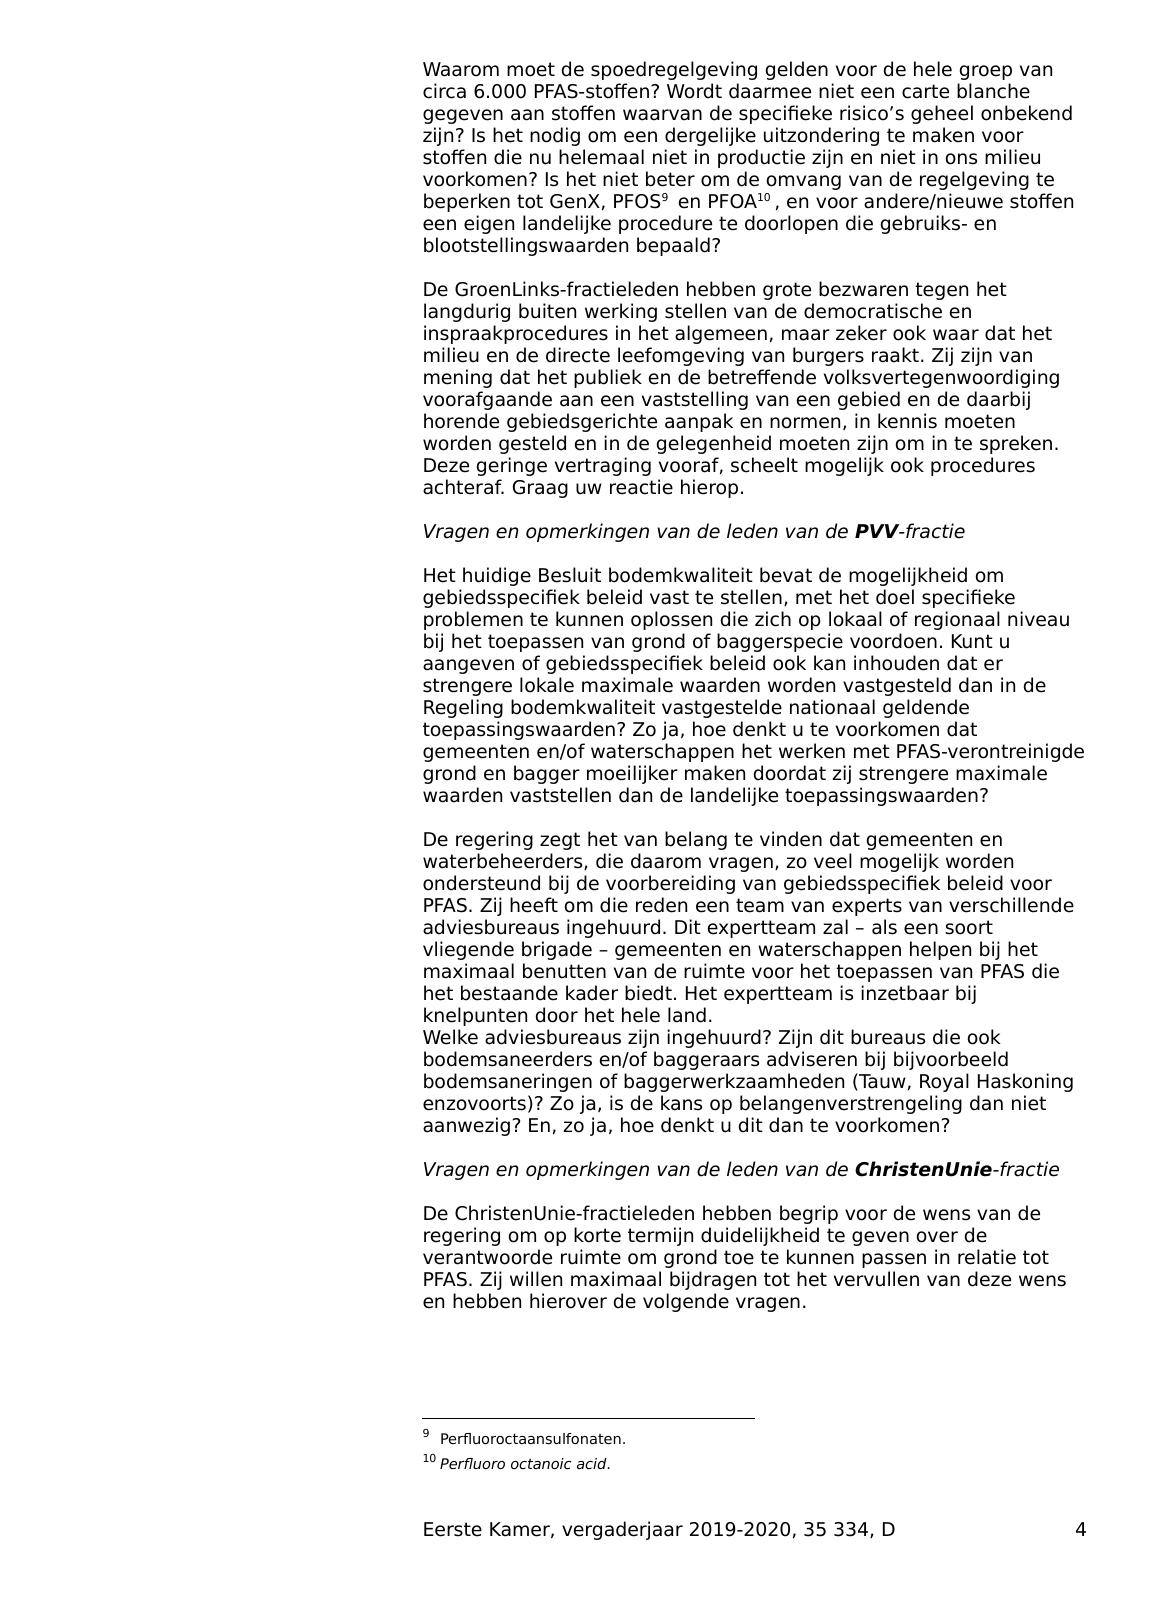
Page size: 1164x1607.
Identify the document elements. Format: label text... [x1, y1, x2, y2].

text De GroenLinks-fractieleden hebben grote bezwaren tegen het langdurig buiten werking stellen van de democratische en inspraakprocedures in het algemeen, maar zeker ook waar dat het milieu en de directe leefomgeving van burgers raakt. Zij zijn van mening dat het publiek en de betreffende volksvertegenwoordiging voorafgaande aan een vaststelling van een gebied en de daarbij horende gebiedsgerichte aanpak en normen, in kennis moeten worden gesteld en in de gelegenheid moeten zijn om in te spreken. Deze geringe vertraging vooraf, scheelt mogelijk ook procedures achteraf. Graag uw reactie hierop. [422, 279, 1087, 499]
subtitle Vragen en opmerkingen van de leden van de ChristenUnie-fractie [422, 1159, 1087, 1181]
text Perfluoroctaansulfonaten. [422, 1427, 1087, 1449]
text Perfluoro octanoic acid. [422, 1452, 1087, 1474]
text De ChristenUnie-fractieleden hebben begrip voor de wens van de regering om op korte termijn duidelijkheid te geven over de verantwoorde ruimte om grond toe te kunnen passen in relatie tot PFAS. Zij willen maximaal bijdragen tot het vervullen van deze wens en hebben hierover de volgende vragen. [422, 1203, 1087, 1313]
text Waarom moet de spoedregelgeving gelden voor de hele groep van circa 6.000 PFAS-stoffen? Wordt daarmee niet een carte blanche gegeven aan stoffen waarvan de specifieke risico’s geheel onbekend zijn? Is het nodig om een dergelijke uitzondering te maken voor stoffen die nu helemaal niet in productie zijn en niet in ons milieu voorkomen? Is het niet beter om de omvang van de regelgeving te beperken tot GenX, PFOS en PFOA, en voor andere/nieuwe stoffen een eigen landelijke procedure te doorlopen die gebruiks- en blootstellingswaarden bepaald? [422, 59, 1087, 257]
text Welke adviesbureaus zijn ingehuurd? Zijn dit bureaus die ook bodemsaneerders en/of baggeraars adviseren bij bijvoorbeeld bodemsaneringen of baggerwerkzaamheden (Tauw, Royal Haskoning enzovoorts)? Zo ja, is de kans op belangenverstrengeling dan niet aanwezig? En, zo ja, hoe denkt u dit dan te voorkomen? [422, 1027, 1087, 1137]
subtitle Vragen en opmerkingen van de leden van de PVV-fractie [422, 521, 1087, 543]
text De regering zegt het van belang te vinden dat gemeenten en waterbeheerders, die daarom vragen, zo veel mogelijk worden ondersteund bij de voorbereiding van gebiedsspecifiek beleid voor PFAS. Zij heeft om die reden een team van experts van verschillende adviesbureaus ingehuurd. Dit expertteam zal – als een soort vliegende brigade – gemeenten en waterschappen helpen bij het maximaal benutten van de ruimte voor het toepassen van PFAS die het bestaande kader biedt. Het expertteam is inzetbaar bij knelpunten door het hele land. [422, 829, 1087, 1027]
text Het huidige Besluit bodemkwaliteit bevat de mogelijkheid om gebiedsspecifiek beleid vast te stellen, met het doel specifieke problemen te kunnen oplossen die zich op lokaal of regionaal niveau bij het toepassen van grond of baggerspecie voordoen. Kunt u aangeven of gebiedsspecifiek beleid ook kan inhouden dat er strengere lokale maximale waarden worden vastgesteld dan in de Regeling bodemkwaliteit vastgestelde nationaal geldende toepassingswaarden? Zo ja, hoe denkt u te voorkomen dat gemeenten en/of waterschappen het werken met PFAS-verontreinigde grond en bagger moeilijker maken doordat zij strengere maximale waarden vaststellen dan de landelijke toepassingswaarden? [422, 565, 1087, 807]
